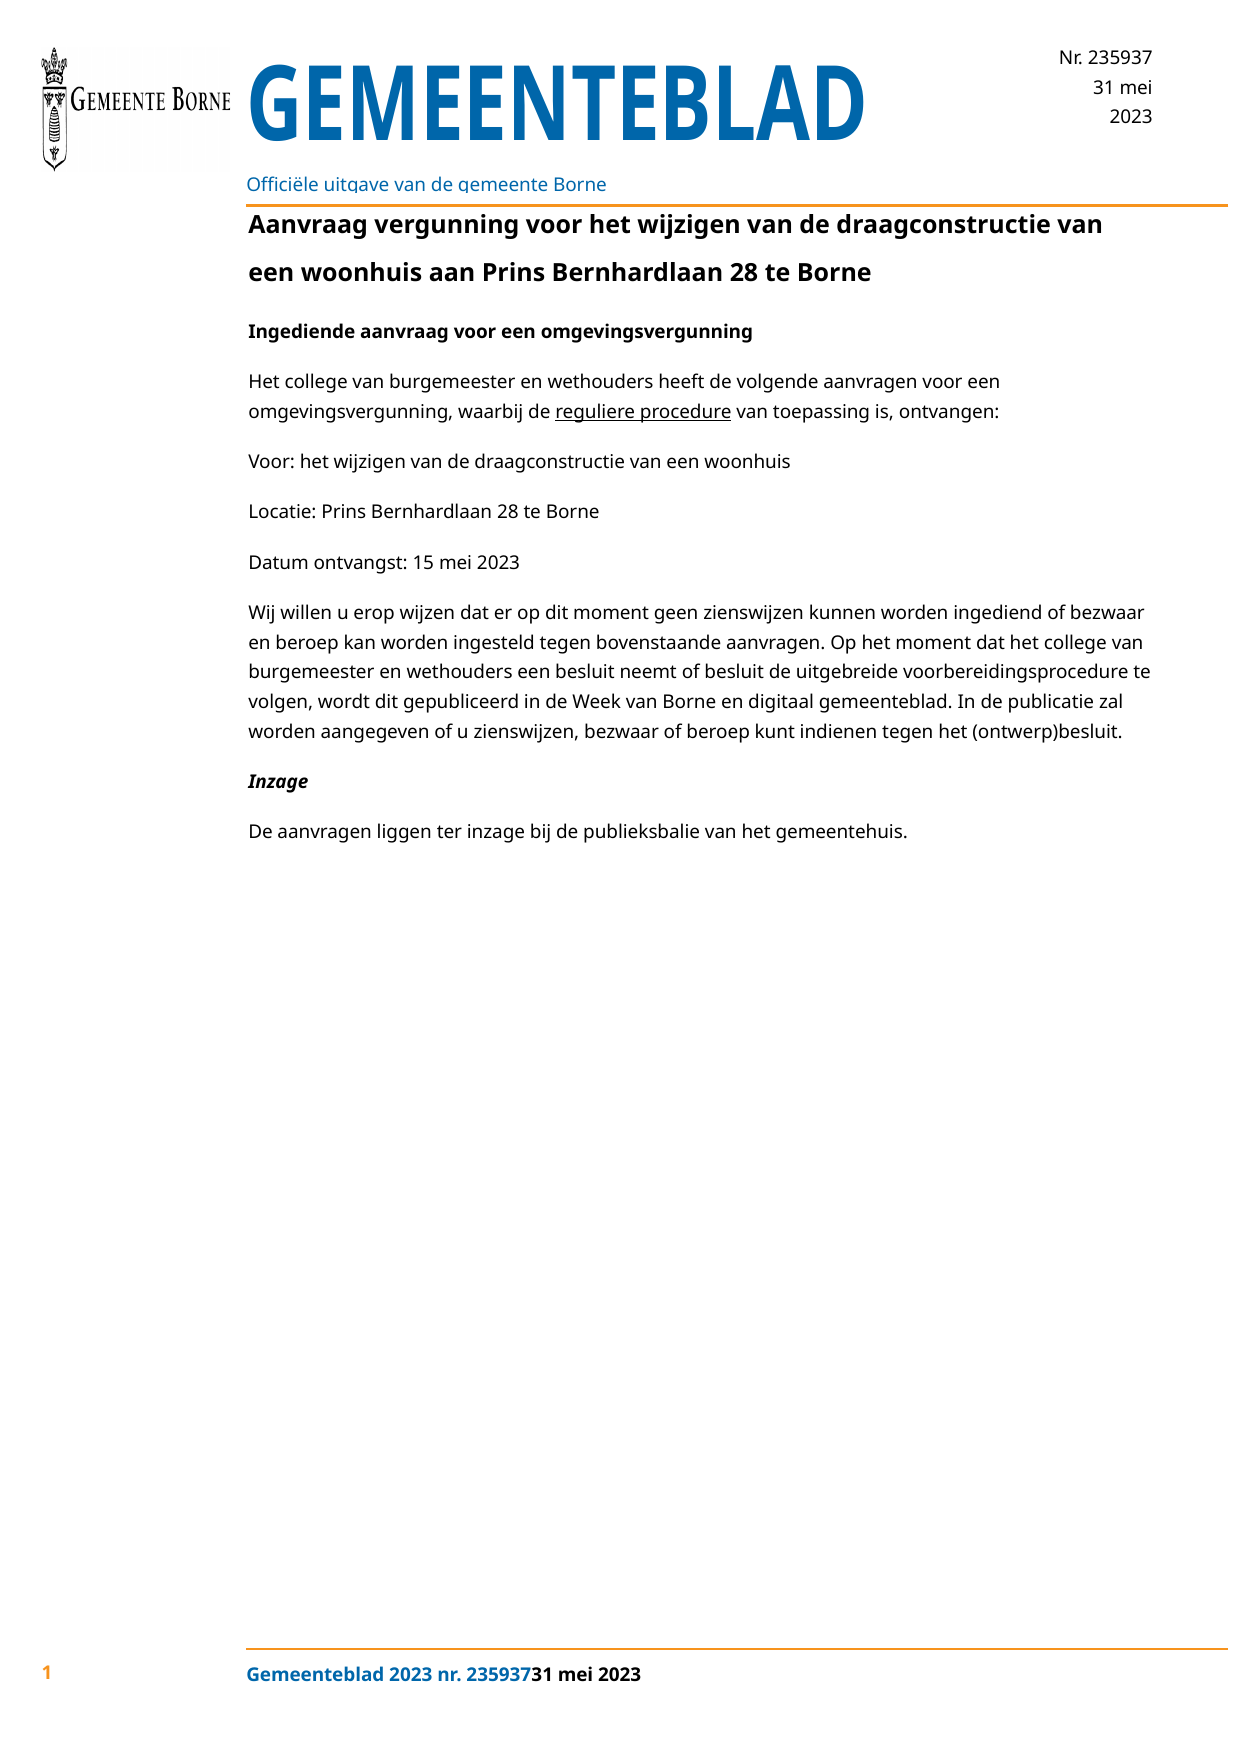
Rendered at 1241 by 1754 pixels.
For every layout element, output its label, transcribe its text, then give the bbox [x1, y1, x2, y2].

picture [41, 47, 231, 172]
text Aanvraag vergunning voor het wijzigen van de draagconstructie van een woonhuis aan Prins Bernhardlaan 28 te Borne [248, 207, 1152, 288]
text Het college van burgemeester en wethouders heeft de volgende aanvragen voor een omgevingsvergunning, waarbij de reguliere procedure van toepassing is, ontvangen: [248, 368, 1152, 424]
text Ingediende aanvraag voor een omgevingsvergunning [248, 318, 1152, 344]
text Inzage [248, 768, 1152, 794]
text Wij willen u erop wijzen dat er op dit moment geen zienswijzen kunnen worden ingediend of bezwaar en beroep kan worden ingesteld tegen bovenstaande aanvragen. Op het moment dat het college van burgemeester en wethouders een besluit neemt of besluit de uitgebreide voorbereidingsprocedure te volgen, wordt dit gepubliceerd in de Week van Borne en digitaal gemeenteblad. In de publicatie zal worden aangegeven of u zienswijzen, bezwaar of beroep kunt indienen tegen het (ontwerp)besluit. [248, 599, 1152, 744]
text Datum ontvangst: 15 mei 2023 [248, 549, 1152, 575]
text Locatie: Prins Bernhardlaan 28 te Borne [248, 499, 1152, 524]
text Voor: het wijzigen van de draagconstructie van een woonhuis [248, 448, 1152, 474]
text De aanvragen liggen ter inzage bij de publieksbalie van het gemeentehuis. [248, 819, 1152, 844]
